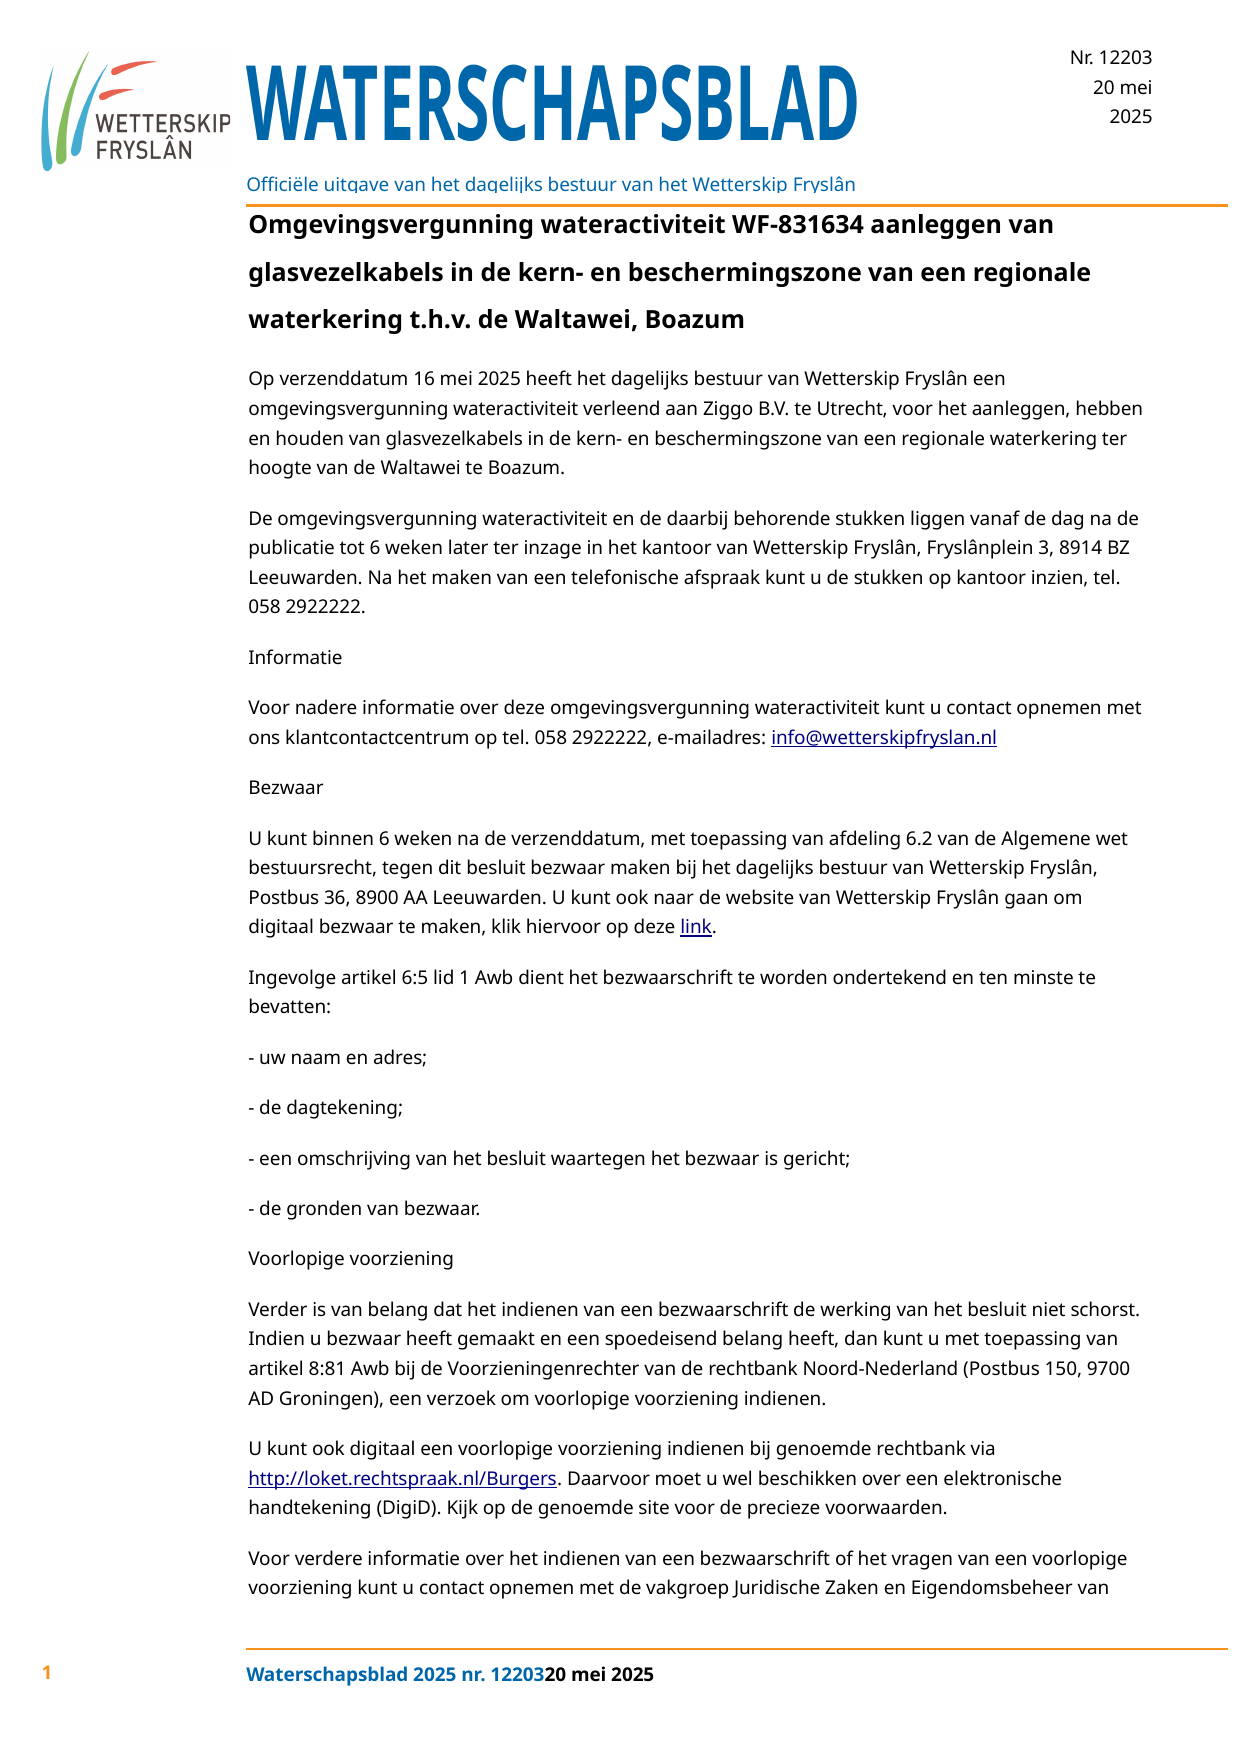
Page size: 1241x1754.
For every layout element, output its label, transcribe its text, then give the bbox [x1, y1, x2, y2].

text U kunt ook digitaal een voorlopige voorziening indienen bij genoemde rechtbank via http://loket.rechtspraak.nl/Burgers. Daarvoor moet u wel beschikken over een elektronische handtekening (DigiD). Kijk op de genoemde site voor de precieze voorwaarden. [248, 1435, 1152, 1520]
text - de gronden van bezwaar. [248, 1195, 1152, 1221]
text Voor nadere informatie over deze omgevingsvergunning wateractiviteit kunt u contact opnemen met ons klantcontactcentrum op tel. 058 2922222, e-mailadres: info@wetterskipfryslan.nl [248, 694, 1152, 749]
text Op verzenddatum 16 mei 2025 heeft het dagelijks bestuur van Wetterskip Fryslân een omgevingsvergunning wateractiviteit verleend aan Ziggo B.V. te Utrecht, voor het aanleggen, hebben en houden van glasvezelkabels in de kern- en beschermingszone van een regionale waterkering ter hoogte van de Waltawei te Boazum. [248, 366, 1152, 480]
text Informatie [248, 644, 1152, 669]
text Verder is van belang dat het indienen van een bezwaarschrift de werking van het besluit niet schorst. Indien u bezwaar heeft gemaakt en een spoedeisend belang heeft, dan kunt u met toepassing van artikel 8:81 Awb bij de Voorzieningenrechter van de rechtbank Noord-Nederland (Postbus 150, 9700 AD Groningen), een verzoek om voorlopige voorziening indienen. [248, 1296, 1152, 1410]
text Voor verdere informatie over het indienen van een bezwaarschrift of het vragen van een voorlopige voorziening kunt u contact opnemen met de vakgroep Juridische Zaken en Eigendomsbeheer van [248, 1545, 1152, 1600]
text Voorlopige voorziening [248, 1246, 1152, 1271]
text - de dagtekening; [248, 1094, 1152, 1120]
text De omgevingsvergunning wateractiviteit en de daarbij behorende stukken liggen vanaf de dag na de publicatie tot 6 weken later ter inzage in het kantoor van Wetterskip Fryslân, Fryslânplein 3, 8914 BZ Leeuwarden. Na het maken van een telefonische afspraak kunt u de stukken op kantoor inzien, tel. 058 2922222. [248, 505, 1152, 619]
text Omgevingsvergunning wateractiviteit WF-831634 aanleggen van glasvezelkabels in de kern- en beschermingszone van een regionale waterkering t.h.v. de Waltawei, Boazum [248, 207, 1152, 336]
text U kunt binnen 6 weken na de verzenddatum, met toepassing van afdeling 6.2 van de Algemene wet bestuursrecht, tegen dit besluit bezwaar maken bij het dagelijks bestuur van Wetterskip Fryslân, Postbus 36, 8900 AA Leeuwarden. U kunt ook naar de website van Wetterskip Fryslân gaan om digitaal bezwaar te maken, klik hiervoor op deze link. [248, 825, 1152, 939]
text Ingevolge artikel 6:5 lid 1 Awb dient het bezwaarschrift te worden ondertekend en ten minste te bevatten: [248, 964, 1152, 1019]
text - uw naam en adres; [248, 1044, 1152, 1069]
picture [41, 47, 231, 172]
text Bezwaar [248, 774, 1152, 800]
text - een omschrijving van het besluit waartegen het bezwaar is gericht; [248, 1145, 1152, 1170]
